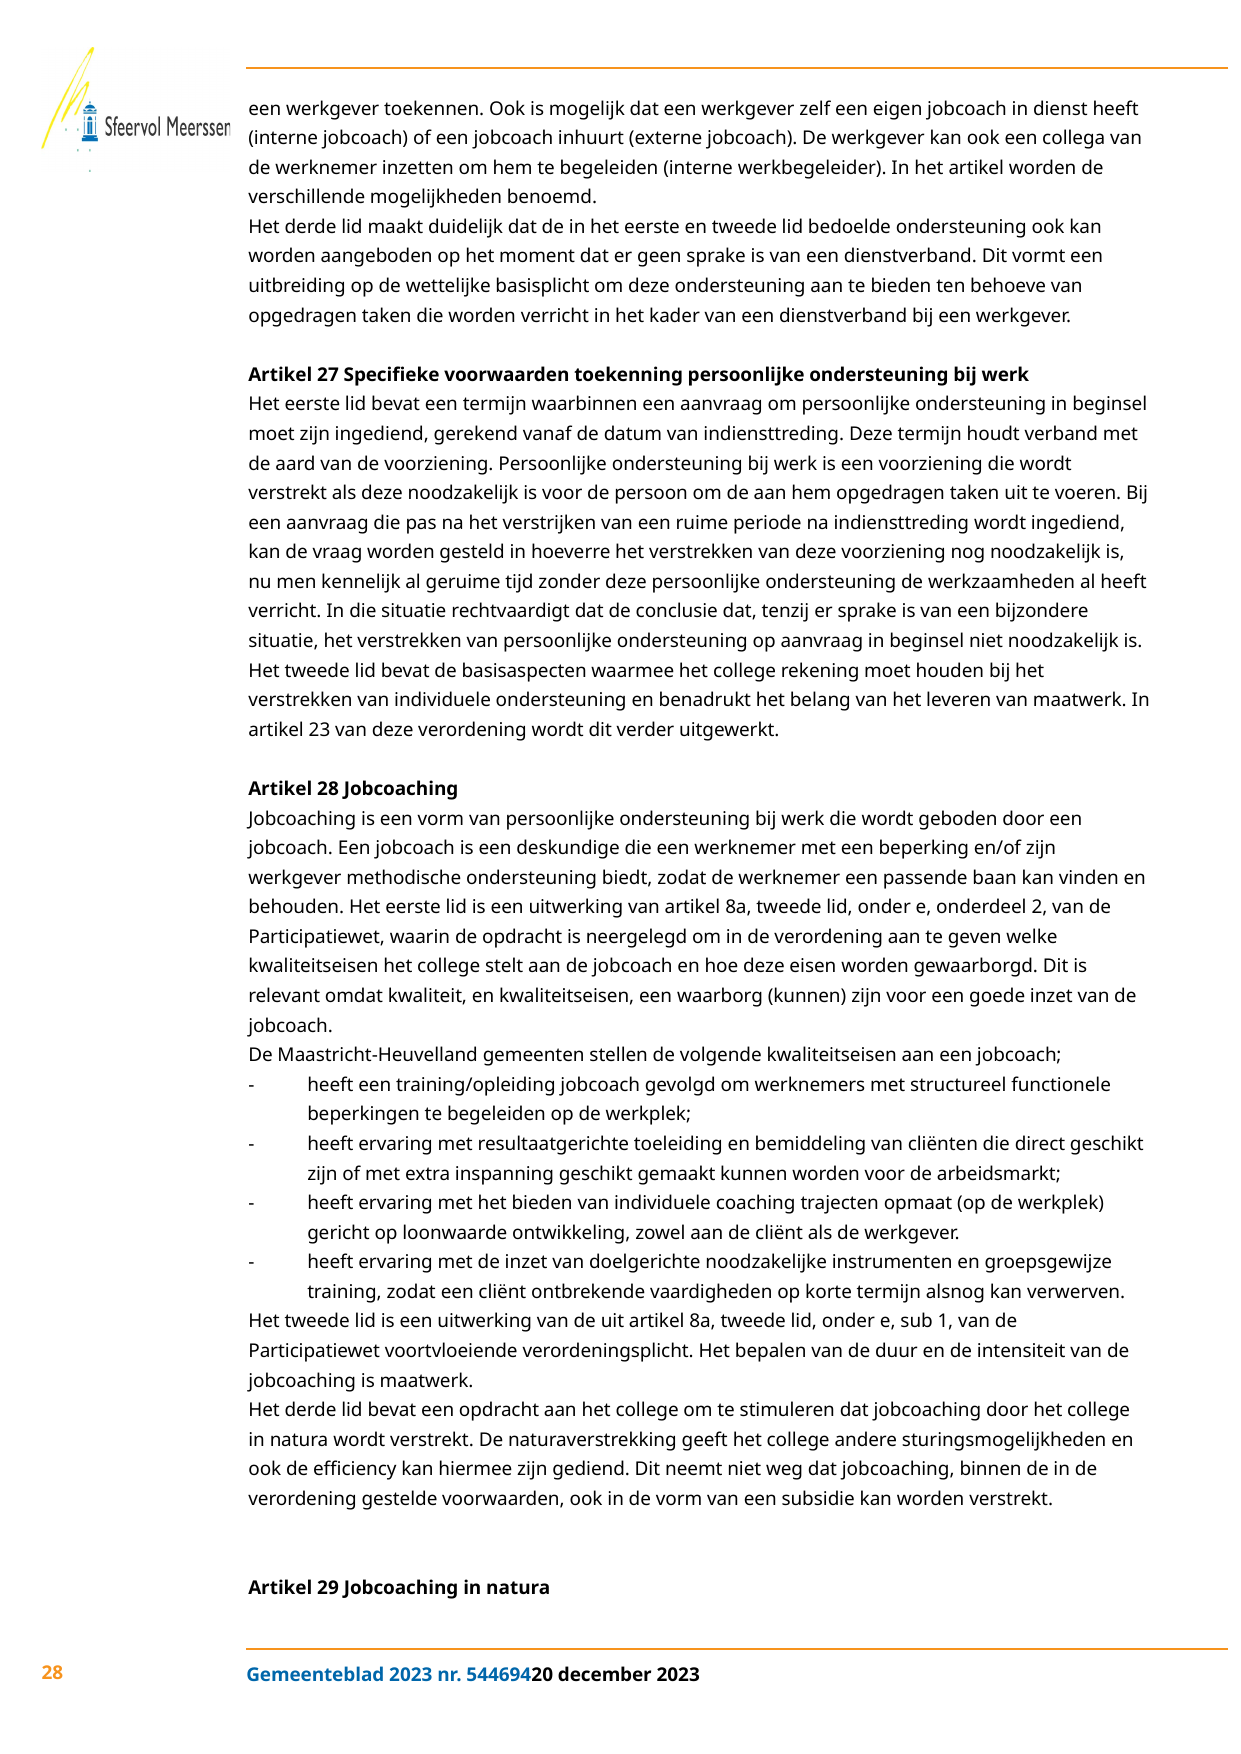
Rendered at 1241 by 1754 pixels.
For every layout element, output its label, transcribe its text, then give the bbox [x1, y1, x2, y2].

text Jobcoaching is een vorm van persoonlijke ondersteuning bij werk die wordt geboden door een jobcoach. Een jobcoach is een deskundige die een werknemer met een beperking en/of zijn werkgever methodische ondersteuning biedt, zodat de werknemer een passende baan kan vinden en behouden. Het eerste lid is een uitwerking van artikel 8a, tweede lid, onder e, onderdeel 2, van de Participatiewet, waarin de opdracht is neergelegd om in de verordening aan te geven welke kwaliteitseisen het college stelt aan de jobcoach en hoe deze eisen worden gewaarborgd. Dit is relevant omdat kwaliteit, en kwaliteitseisen, een waarborg (kunnen) zijn voor een goede inzet van de jobcoach. [248, 805, 1152, 1038]
text Artikel 28 Jobcoaching [248, 775, 1152, 801]
list heeft ervaring met het bieden van individuele coaching trajecten opmaat (op de werkplek) gericht op loonwaarde ontwikkeling, zowel aan de cliënt als de werkgever. [248, 1189, 1152, 1245]
text De Maastricht-Heuvelland gemeenten stellen de volgende kwaliteitseisen aan een jobcoach; [248, 1041, 1152, 1067]
text Het derde lid bevat een opdracht aan het college om te stimuleren dat jobcoaching door het college in natura wordt verstrekt. De naturaverstrekking geeft het college andere sturingsmogelijkheden en ook de efficiency kan hiermee zijn gediend. Dit neemt niet weg dat jobcoaching, binnen de in de verordening gestelde voorwaarden, ook in de vorm van een subsidie kan worden verstrekt. [248, 1396, 1152, 1511]
text Het eerste lid bevat een termijn waarbinnen een aanvraag om persoonlijke ondersteuning in beginsel moet zijn ingediend, gerekend vanaf de datum van indiensttreding. Deze termijn houdt verband met de aard van de voorziening. Persoonlijke ondersteuning bij werk is een voorziening die wordt verstrekt als deze noodzakelijk is voor de persoon om de aan hem opgedragen taken uit te voeren. Bij een aanvraag die pas na het verstrijken van een ruime periode na indiensttreding wordt ingediend, kan de vraag worden gesteld in hoeverre het verstrekken van deze voorziening nog noodzakelijk is, nu men kennelijk al geruime tijd zonder deze persoonlijke ondersteuning de werkzaamheden al heeft verricht. In die situatie rechtvaardigt dat de conclusie dat, tenzij er sprake is van een bijzondere situatie, het verstrekken van persoonlijke ondersteuning op aanvraag in beginsel niet noodzakelijk is. [248, 391, 1152, 653]
text Artikel 27 Specifieke voorwaarden toekenning persoonlijke ondersteuning bij werk [248, 361, 1152, 387]
list heeft ervaring met resultaatgerichte toeleiding en bemiddeling van cliënten die direct geschikt zijn of met extra inspanning geschikt gemaakt kunnen worden voor de arbeidsmarkt; [248, 1130, 1152, 1186]
text Het tweede lid is een uitwerking van de uit artikel 8a, tweede lid, onder e, sub 1, van de Participatiewet voortvloeiende verordeningsplicht. Het bepalen van de duur en de intensiteit van de jobcoaching is maatwerk. [248, 1308, 1152, 1393]
text een werkgever toekennen. Ook is mogelijk dat een werkgever zelf een eigen jobcoach in dienst heeft (interne jobcoach) of een jobcoach inhuurt (externe jobcoach). De werkgever kan ook een collega van de werknemer inzetten om hem te begeleiden (interne werkbegeleider). In het artikel worden de verschillende mogelijkheden benoemd. [248, 95, 1152, 209]
picture [41, 47, 231, 172]
list heeft een training/opleiding jobcoach gevolgd om werknemers met structureel functionele beperkingen te begeleiden op de werkplek; [248, 1071, 1152, 1126]
text Het derde lid maakt duidelijk dat de in het eerste en tweede lid bedoelde ondersteuning ook kan worden aangeboden op het moment dat er geen sprake is van een dienstverband. Dit vormt een uitbreiding op de wettelijke basisplicht om deze ondersteuning aan te bieden ten behoeve van opgedragen taken die worden verricht in het kader van een dienstverband bij een werkgever. [248, 213, 1152, 328]
text Artikel 29 Jobcoaching in natura [248, 1574, 1152, 1600]
text Het tweede lid bevat de basisaspecten waarmee het college rekening moet houden bij het verstrekken van individuele ondersteuning en benadrukt het belang van het leveren van maatwerk. In artikel 23 van deze verordening wordt dit verder uitgewerkt. [248, 657, 1152, 742]
list heeft ervaring met de inzet van doelgerichte noodzakelijke instrumenten en groepsgewijze training, zodat een cliënt ontbrekende vaardigheden op korte termijn alsnog kan verwerven. [248, 1248, 1152, 1304]
